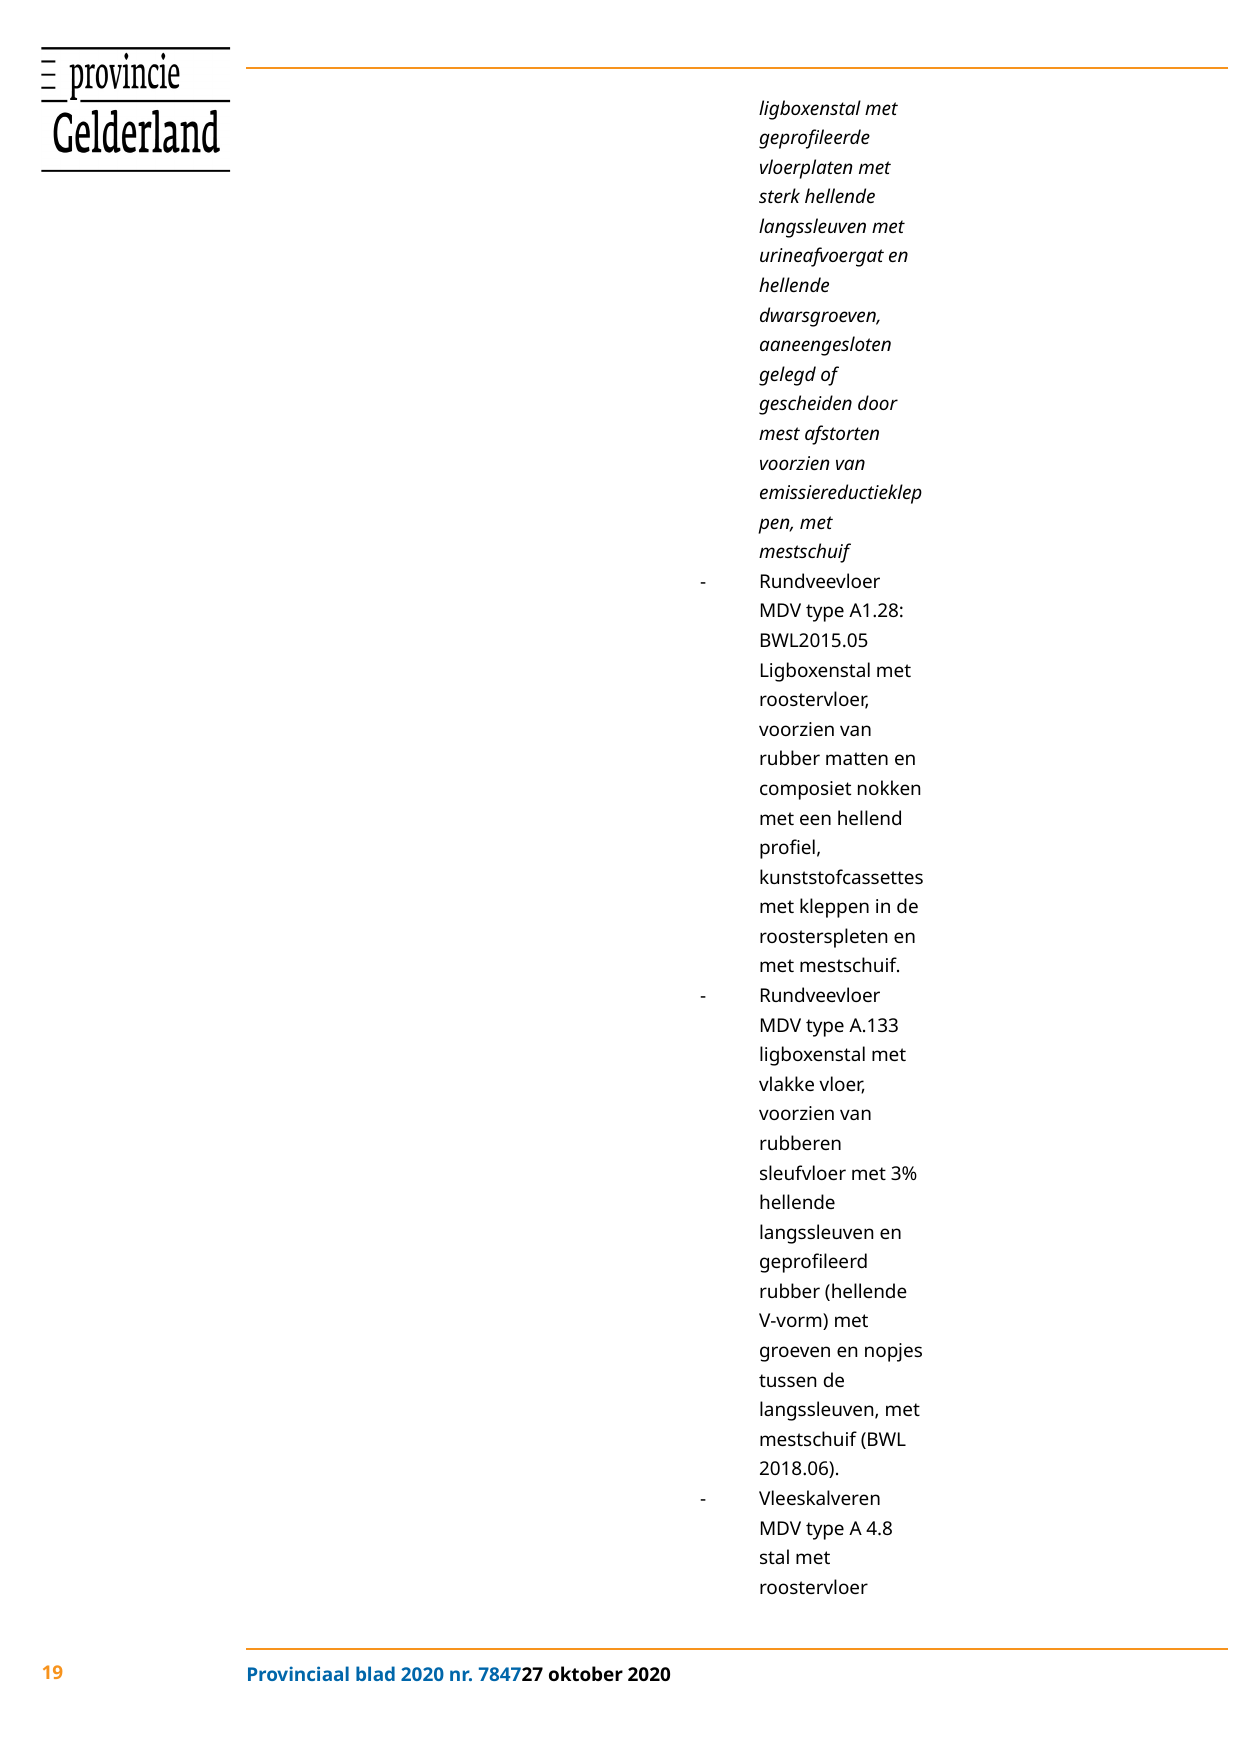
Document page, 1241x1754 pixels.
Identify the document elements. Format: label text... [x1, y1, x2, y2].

table_cell [248, 95, 474, 1600]
table_cell ligboxenstal met geprofileerde vloerplaten met sterk hellende langssleuven met urineafvoergat en hellende dwarsgroeven, aaneengesloten gelegd of gescheiden door mest afstorten voorzien van emissiereductiekleppen, met mestschuif Rundveevloer MDV type A1.28: BWL2015.05 Ligboxenstal met roostervloer, voorzien van rubber matten en composiet nokken met een hellend profiel, kunststofcassettes met kleppen in de roosterspleten en met mestschuif. Rundveevloer MDV type A.133 ligboxenstal met vlakke vloer, voorzien van rubberen sleufvloer met 3% hellende langssleuven en geprofileerd rubber (hellende V-vorm) met groeven en nopjes tussen de langssleuven, met mestschuif (BWL 2018.06). Vleeskalveren MDV type A 4.8 stal met roostervloer [700, 95, 926, 1600]
table_cell [926, 95, 1152, 1600]
table_cell [474, 95, 700, 1600]
picture [41, 47, 231, 172]
